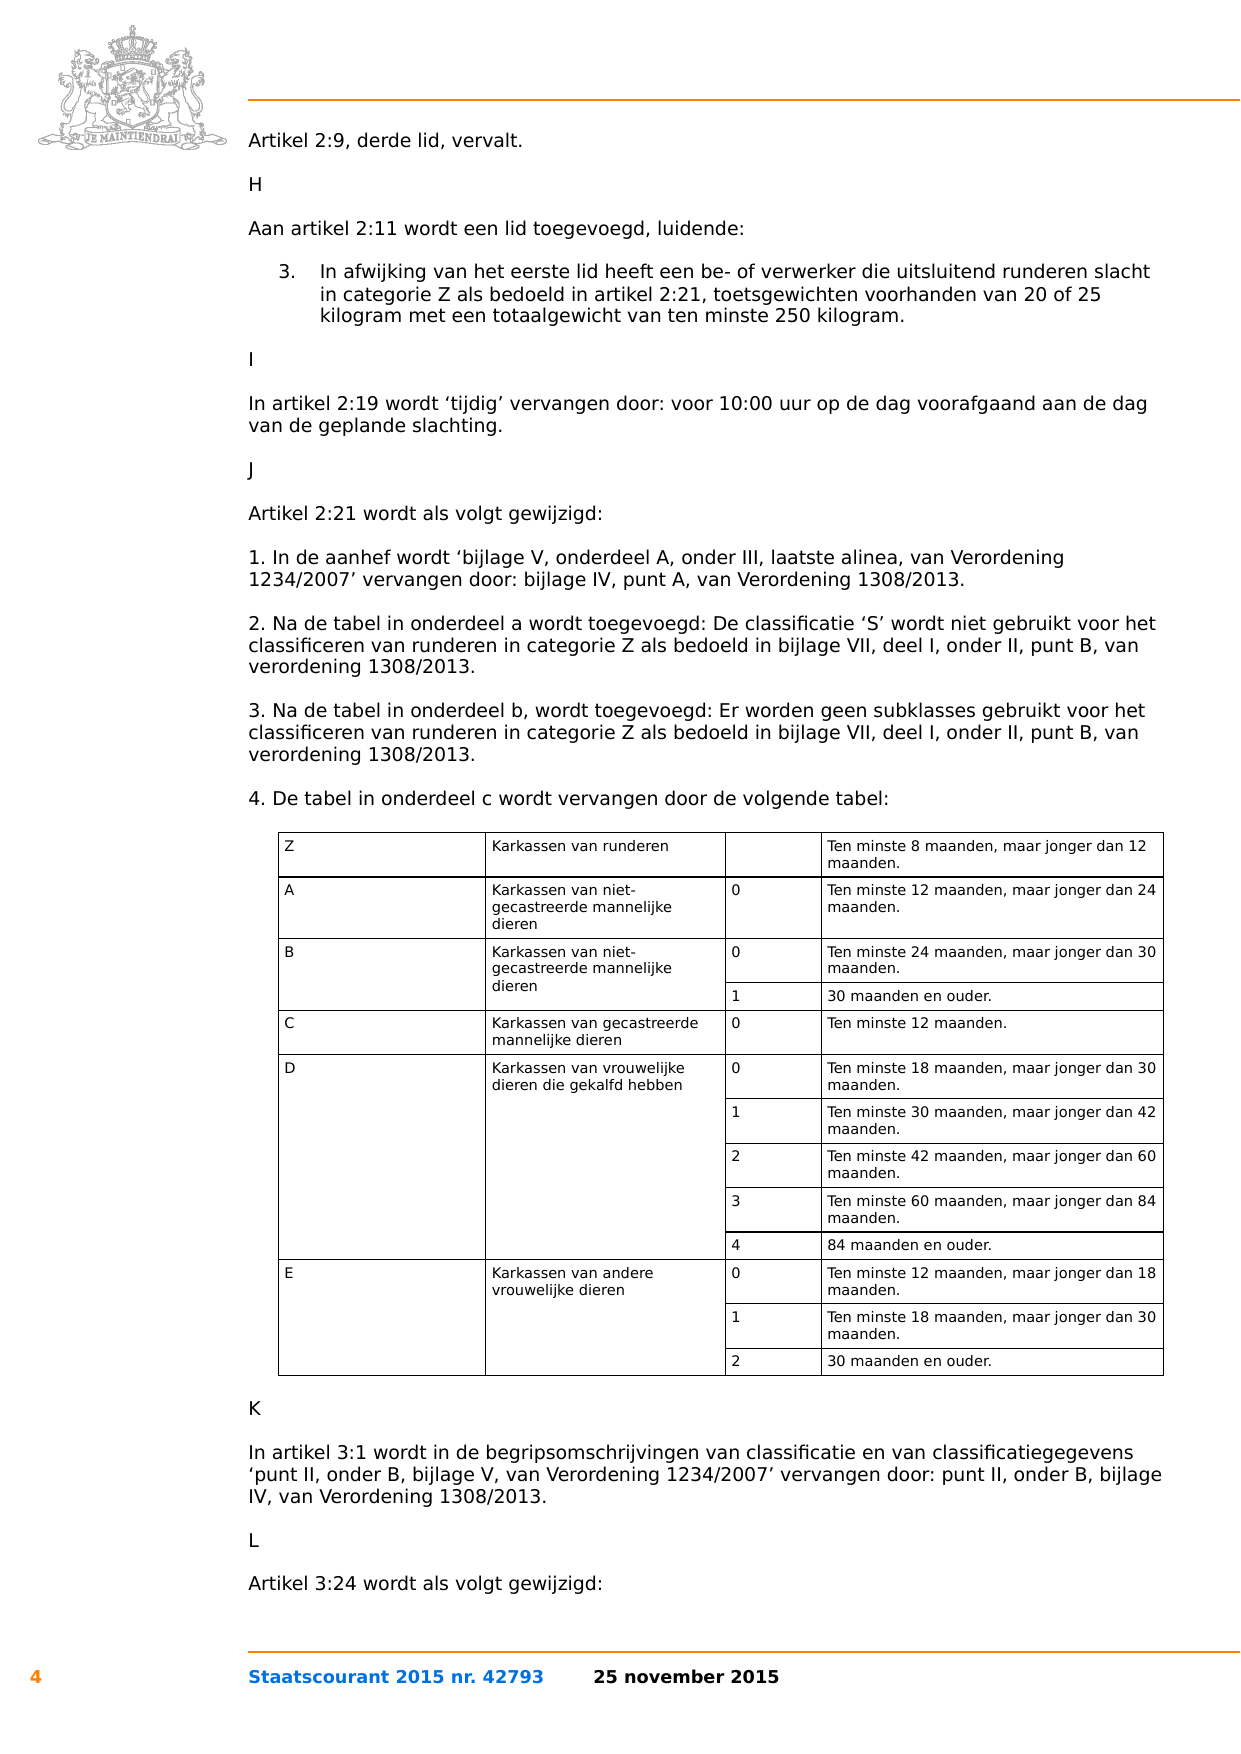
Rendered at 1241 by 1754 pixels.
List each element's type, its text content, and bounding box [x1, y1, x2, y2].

text Artikel 2:9, derde lid, vervalt. [248, 130, 1163, 152]
text 3. Na de tabel in onderdeel b, wordt toegevoegd: Er worden geen subklasses gebruikt voor het classificeren van runderen in categorie Z als bedoeld in bijlage VII, deel I, onder II, punt B, van verordening 1308/2013. [248, 700, 1163, 766]
table_header [726, 833, 821, 876]
table_cell Ten minste 18 maanden, maar jonger dan 30 maanden. [822, 1304, 1163, 1347]
table_cell Ten minste 42 maanden, maar jonger dan 60 maanden. [822, 1144, 1163, 1187]
table_cell Karkassen van niet-gecastreerde mannelijke dieren [486, 939, 725, 1009]
text L [248, 1529, 1163, 1551]
text Artikel 3:24 wordt als volgt gewijzigd: [248, 1573, 1163, 1595]
table_cell Ten minste 12 maanden, maar jonger dan 18 maanden. [822, 1260, 1163, 1303]
table_cell 2 [726, 1144, 821, 1187]
text 1. In de aanhef wordt ‘bijlage V, onderdeel A, onder III, laatste alinea, van Verordening 1234/2007’ vervangen door: bijlage IV, punt A, van Verordening 1308/2013. [248, 547, 1163, 591]
table_cell Ten minste 60 maanden, maar jonger dan 84 maanden. [822, 1188, 1163, 1231]
table_cell Karkassen van niet- gecastreerde mannelijke dieren [486, 878, 725, 938]
text K [248, 1398, 1163, 1420]
table_cell 0 [726, 939, 821, 982]
table_cell 30 maanden en ouder. [822, 1349, 1163, 1375]
text H [248, 174, 1163, 196]
table_cell Ten minste 30 maanden, maar jonger dan 42 maanden. [822, 1099, 1163, 1143]
text Aan artikel 2:11 wordt een lid toegevoegd, luidende: [248, 218, 1163, 239]
table_header Z [279, 833, 485, 876]
text In artikel 3:1 wordt in de begripsomschrijvingen van classificatie en van classificatiegegevens ‘punt II, onder B, bijlage V, van Verordening 1234/2007’ vervangen door: punt II, onder B, bijlage IV, van Verordening 1308/2013. [248, 1442, 1163, 1508]
table_cell 1 [726, 1304, 821, 1347]
table_cell Ten minste 12 maanden. [822, 1011, 1163, 1054]
table_cell 3 [726, 1188, 821, 1231]
table_cell Ten minste 24 maanden, maar jonger dan 30 maanden. [822, 939, 1163, 982]
table_cell Karkassen van vrouwelijke dieren die gekalfd hebben [486, 1055, 725, 1259]
text 3. In afwijking van het eerste lid heeft een be- of verwerker die uitsluitend runderen slacht in categorie Z als bedoeld in artikel 2:21, toetsgewichten voorhanden van 20 of 25 kilogram met een totaalgewicht van ten minste 250 kilogram. [278, 261, 1163, 327]
text In artikel 2:19 wordt ‘tijdig’ vervangen door: voor 10:00 uur op de dag voorafgaand aan de dag van de geplande slachting. [248, 393, 1163, 437]
table_cell 0 [726, 1011, 821, 1054]
table_cell Ten minste 12 maanden, maar jonger dan 24 maanden. [822, 878, 1163, 938]
table_cell 1 [726, 1099, 821, 1143]
text I [248, 349, 1163, 371]
table_cell B [279, 939, 485, 1009]
table_cell 2 [726, 1349, 821, 1375]
table_cell 0 [726, 1260, 821, 1303]
table_cell 30 maanden en ouder. [822, 983, 1163, 1009]
text J [248, 459, 1163, 481]
table_cell D [279, 1055, 485, 1259]
table_header Karkassen van runderen [486, 833, 725, 876]
table_cell 1 [726, 983, 821, 1009]
table_cell Karkassen van gecastreerde mannelijke dieren [486, 1011, 725, 1054]
table_cell 0 [726, 878, 821, 938]
table_cell 4 [726, 1233, 821, 1259]
table_cell Ten minste 18 maanden, maar jonger dan 30 maanden. [822, 1055, 1163, 1098]
table_cell 84 maanden en ouder. [822, 1233, 1163, 1259]
table_cell A [279, 878, 485, 938]
table_header Ten minste 8 maanden, maar jonger dan 12 maanden. [822, 833, 1163, 876]
table_cell E [279, 1260, 485, 1375]
table_cell 0 [726, 1055, 821, 1098]
picture [38, 25, 227, 150]
text 2. Na de tabel in onderdeel a wordt toegevoegd: De classificatie ‘S’ wordt niet gebruikt voor het classificeren van runderen in categorie Z als bedoeld in bijlage VII, deel I, onder II, punt B, van verordening 1308/2013. [248, 612, 1163, 678]
text 4. De tabel in onderdeel c wordt vervangen door de volgende tabel: [248, 788, 1163, 810]
table_cell C [279, 1011, 485, 1054]
text Artikel 2:21 wordt als volgt gewijzigd: [248, 503, 1163, 525]
table_cell Karkassen van andere vrouwelijke dieren [486, 1260, 725, 1375]
